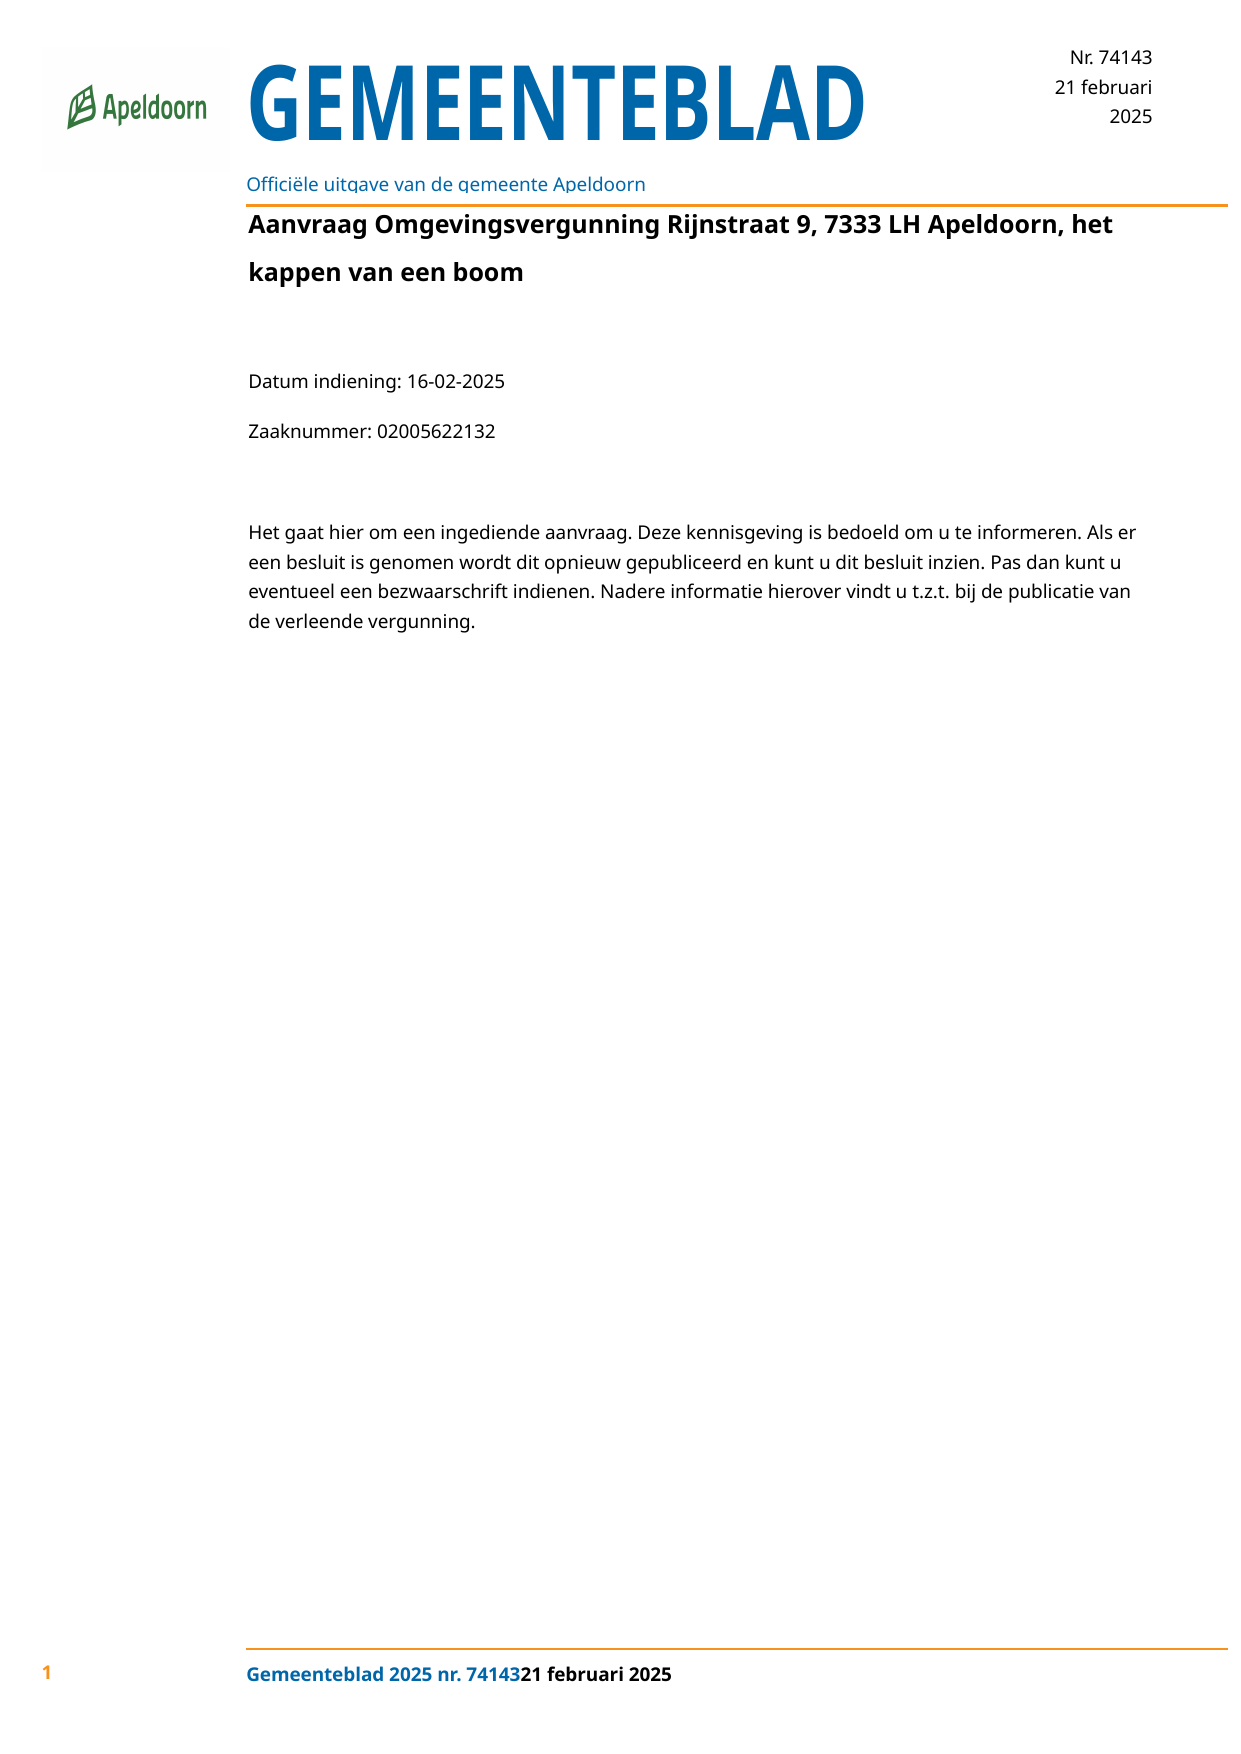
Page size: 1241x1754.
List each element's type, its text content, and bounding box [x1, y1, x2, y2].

text Zaaknummer: 02005622132 [248, 419, 1152, 444]
text Datum indiening: 16-02-2025 [248, 368, 1152, 394]
picture [41, 47, 231, 172]
text Het gaat hier om een ingediende aanvraag. Deze kennisgeving is bedoeld om u te informeren. Als er een besluit is genomen wordt dit opnieuw gepubliceerd en kunt u dit besluit inzien. Pas dan kunt u eventueel een bezwaarschrift indienen. Nadere informatie hierover vindt u t.z.t. bij de publicatie van de verleende vergunning. [248, 519, 1152, 634]
text Aanvraag Omgevingsvergunning Rijnstraat 9, 7333 LH Apeldoorn, het kappen van een boom [248, 207, 1152, 288]
